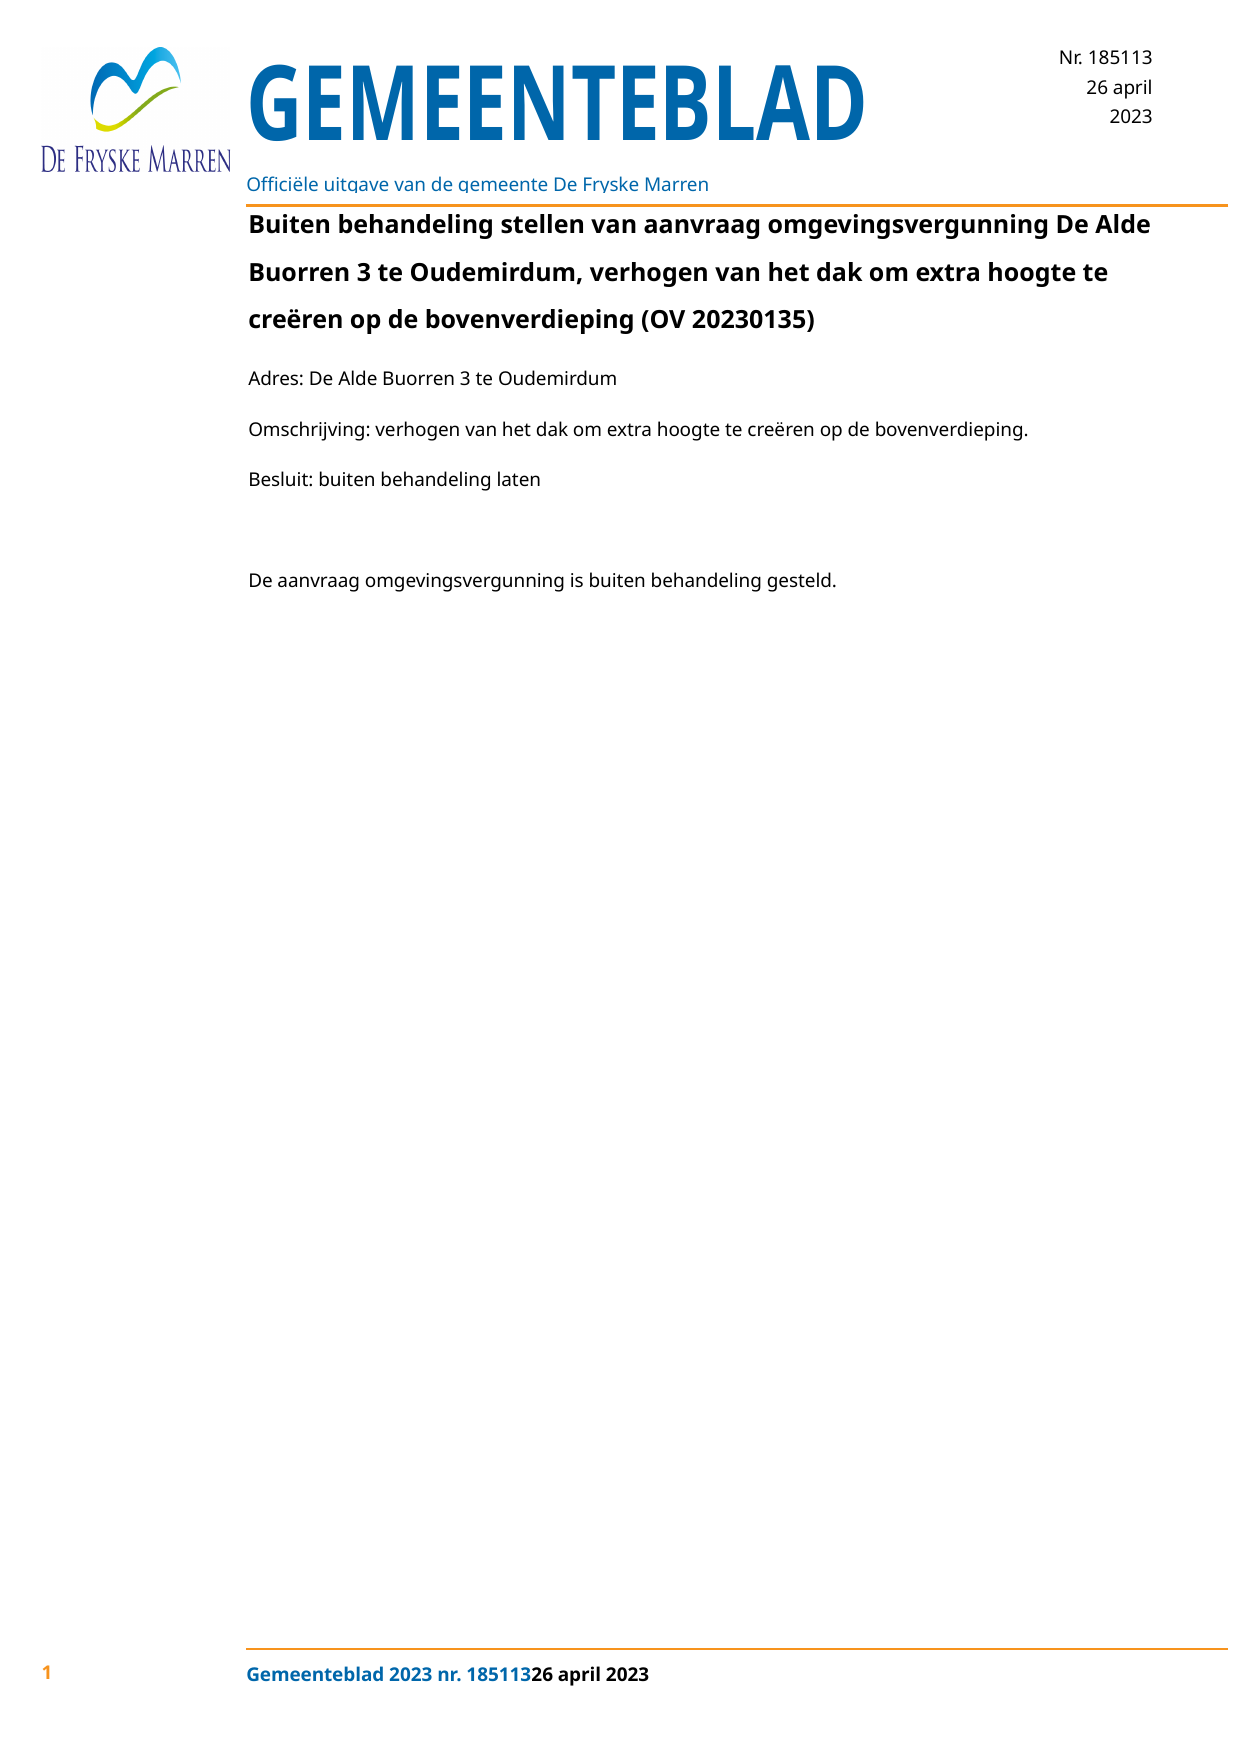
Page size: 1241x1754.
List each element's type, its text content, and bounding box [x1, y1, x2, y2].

text Besluit: buiten behandeling laten [248, 466, 1152, 492]
text Omschrijving: verhogen van het dak om extra hoogte te creëren op de bovenverdieping. [248, 416, 1152, 442]
text Adres: De Alde Buorren 3 te Oudemirdum [248, 366, 1152, 391]
text De aanvraag omgevingsvergunning is buiten behandeling gesteld. [248, 567, 1152, 593]
picture [41, 47, 231, 172]
text Buiten behandeling stellen van aanvraag omgevingsvergunning De Alde Buorren 3 te Oudemirdum, verhogen van het dak om extra hoogte te creëren op de bovenverdieping (OV 20230135) [248, 207, 1152, 336]
